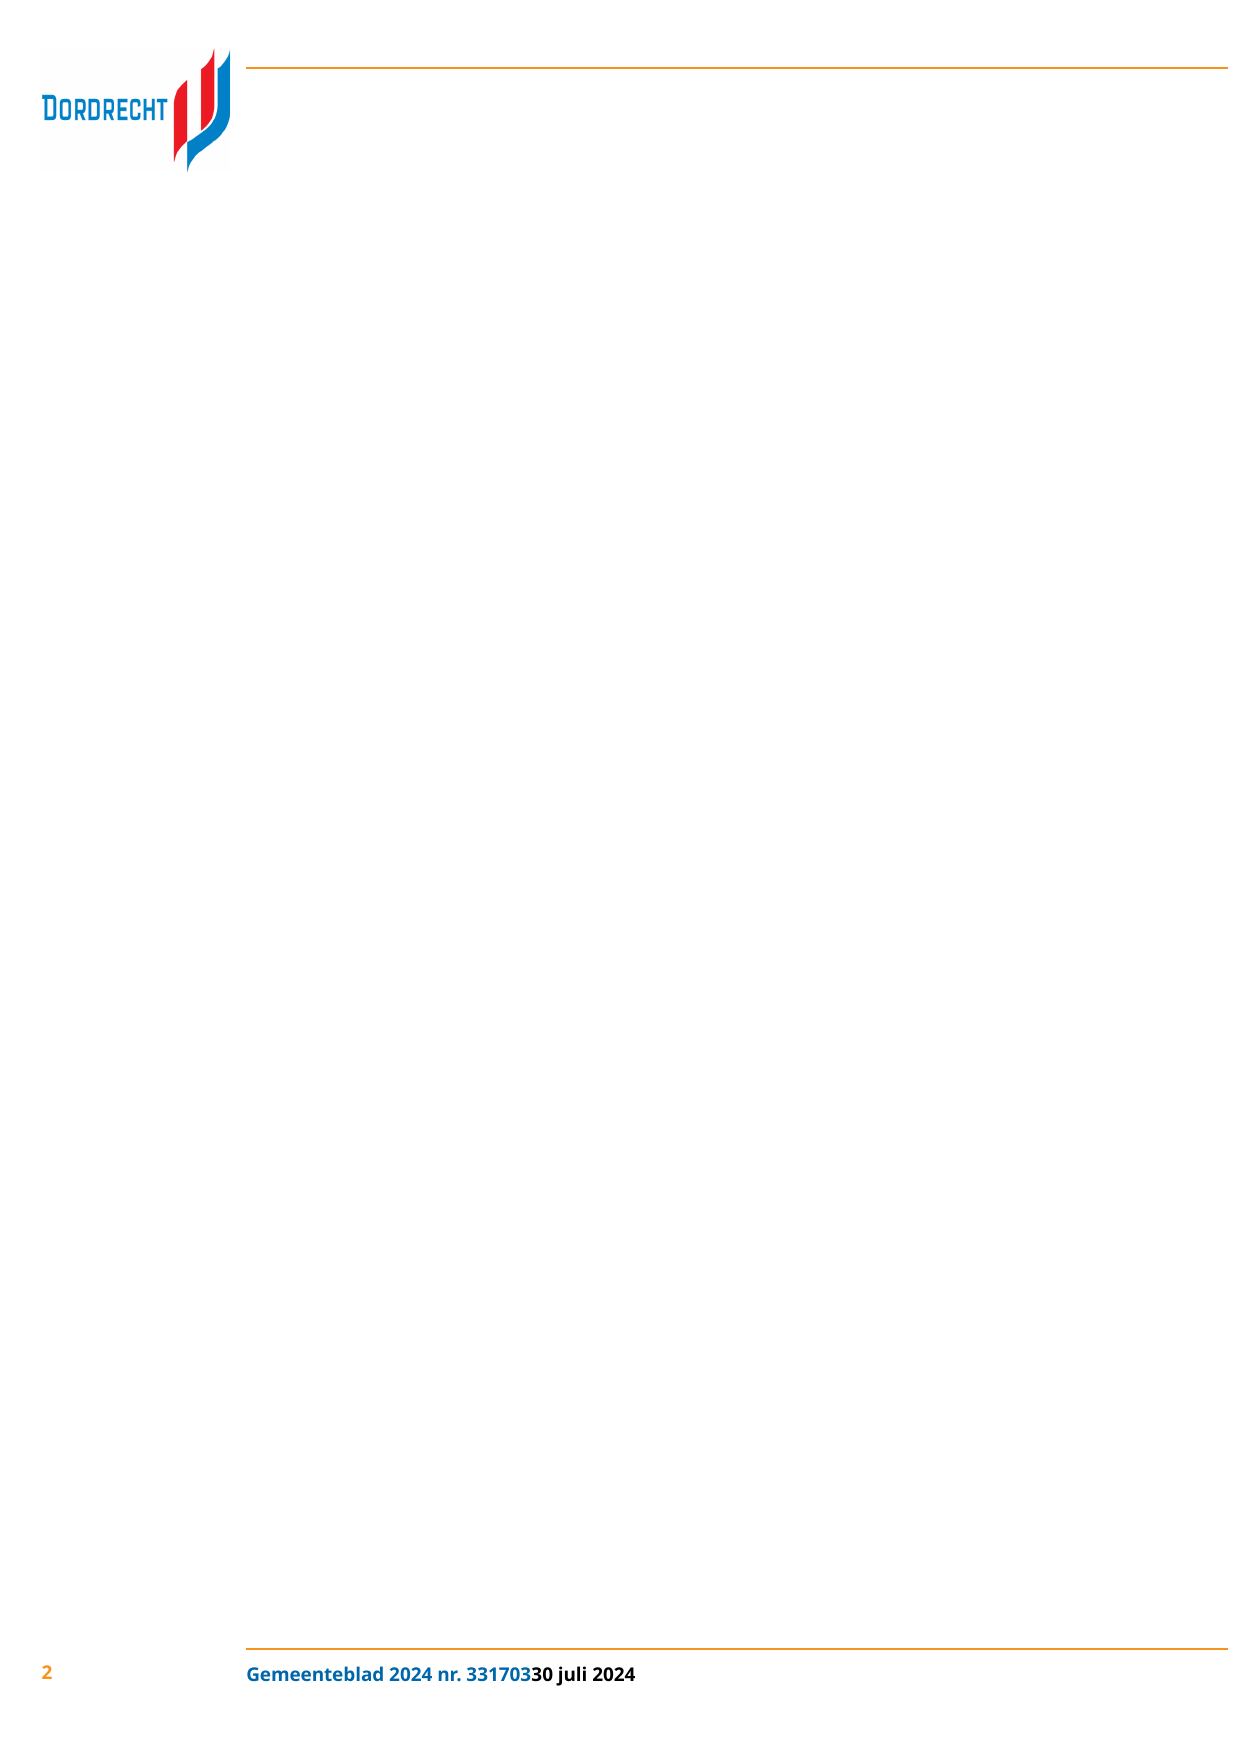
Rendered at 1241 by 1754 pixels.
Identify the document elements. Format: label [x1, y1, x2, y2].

picture [41, 47, 231, 172]
